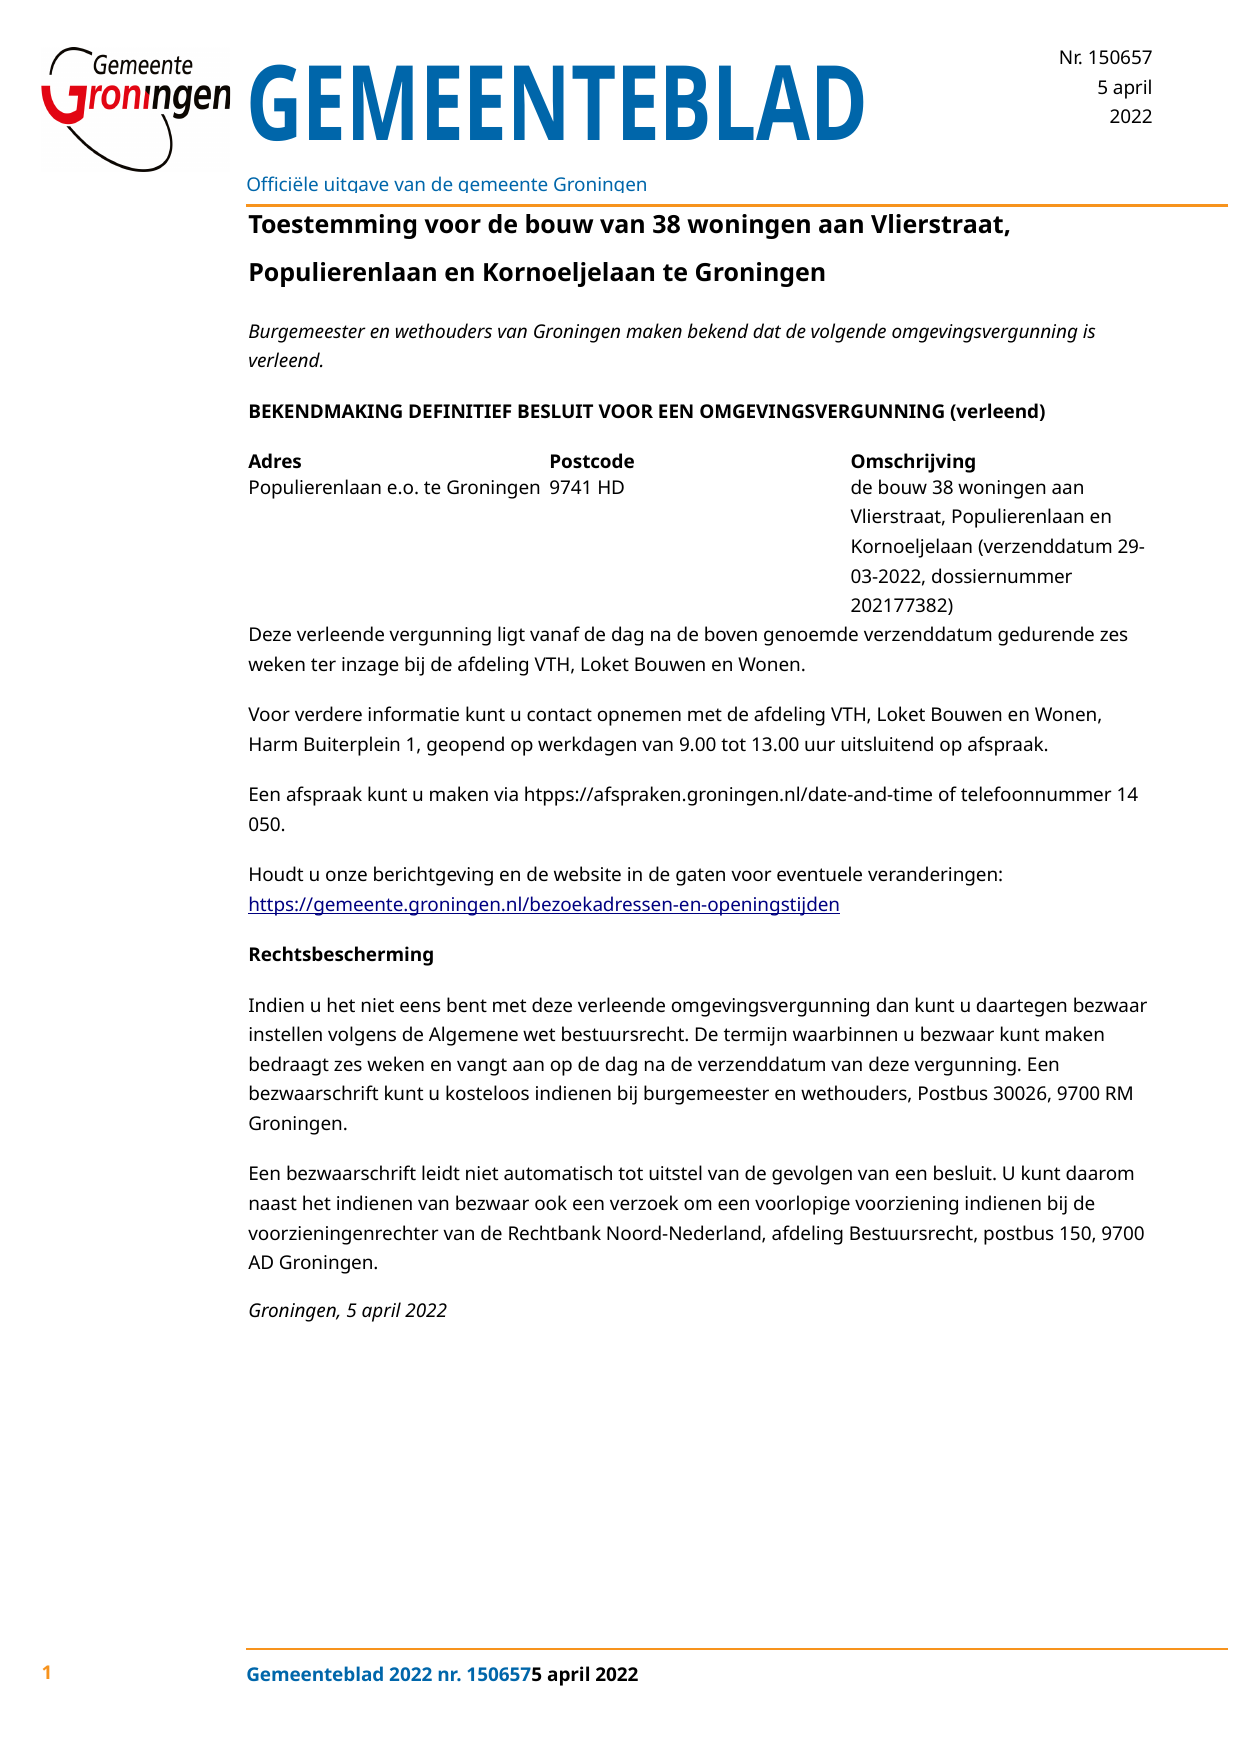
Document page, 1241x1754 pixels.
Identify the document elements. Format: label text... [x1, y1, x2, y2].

text Burgemeester en wethouders van Groningen maken bekend dat de volgende omgevingsvergunning is verleend. [248, 318, 1152, 373]
text Een bezwaarschrift leidt niet automatisch tot uitstel van de gevolgen van een besluit. U kunt daarom naast het indienen van bezwaar ook een verzoek om een voorlopige voorziening indienen bij de voorzieningenrechter van de Rechtbank Noord-Nederland, afdeling Bestuursrecht, postbus 150, 9700 AD Groningen. [248, 1161, 1152, 1275]
text Rechtsbescherming [248, 941, 1152, 967]
picture [41, 47, 231, 172]
table_header Adres [248, 449, 549, 474]
table_cell de bouw 38 woningen aan Vlierstraat, Populierenlaan en Kornoeljelaan (verzenddatum 29-03-2022, dossiernummer 202177382) [850, 474, 1152, 618]
text Toestemming voor de bouw van 38 woningen aan Vlierstraat, Populierenlaan en Kornoeljelaan te Groningen [248, 207, 1152, 288]
text Indien u het niet eens bent met deze verleende omgevingsvergunning dan kunt u daartegen bezwaar instellen volgens de Algemene wet bestuursrecht. De termijn waarbinnen u bezwaar kunt maken bedraagt zes weken en vangt aan op de dag na de verzenddatum van deze vergunning. Een bezwaarschrift kunt u kosteloos indienen bij burgemeester en wethouders, Postbus 30026, 9700 RM Groningen. [248, 992, 1152, 1136]
text BEKENDMAKING DEFINITIEF BESLUIT VOOR EEN OMGEVINGSVERGUNNING (verleend) [248, 398, 1152, 424]
text Deze verleende vergunning ligt vanaf de dag na de boven genoemde verzenddatum gedurende zes weken ter inzage bij de afdeling VTH, Loket Bouwen en Wonen. [248, 621, 1152, 677]
text Voor verdere informatie kunt u contact opnemen met de afdeling VTH, Loket Bouwen en Wonen, Harm Buiterplein 1, geopend op werkdagen van 9.00 tot 13.00 uur uitsluitend op afspraak. [248, 701, 1152, 757]
text Een afspraak kunt u maken via htpps://afspraken.groningen.nl/date-and-time of telefoonnummer 14 050. [248, 781, 1152, 837]
text Groningen, 5 april 2022 [248, 1297, 1152, 1323]
table_cell 9741 HD [549, 474, 850, 618]
table_header Omschrijving [850, 449, 1152, 474]
text Houdt u onze berichtgeving en de website in de gaten voor eventuele veranderingen: https://gemeente.groningen.nl/bezoekadressen-en-openingstijden [248, 861, 1152, 917]
table_header Postcode [549, 449, 850, 474]
table_cell Populierenlaan e.o. te Groningen [248, 474, 549, 618]
